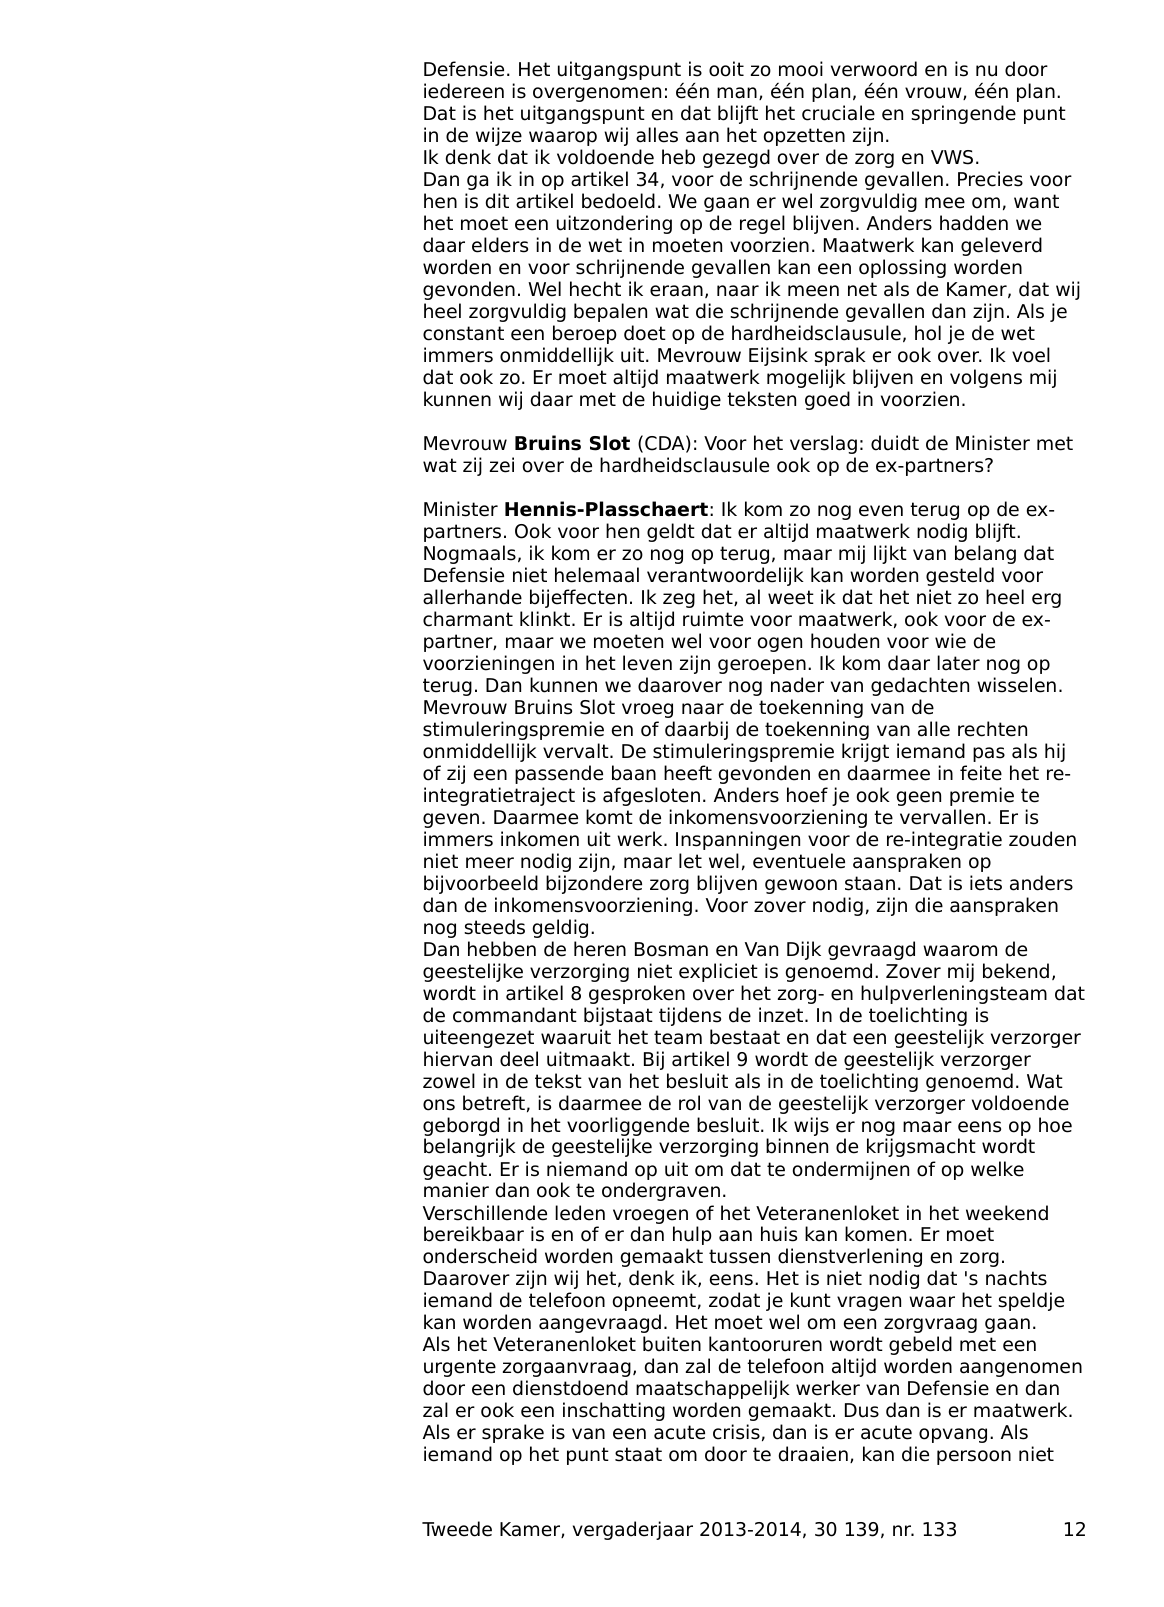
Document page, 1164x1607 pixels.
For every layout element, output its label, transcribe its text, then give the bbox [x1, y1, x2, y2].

text Mevrouw Bruins Slot vroeg naar de toekenning van de stimuleringspremie en of daarbij de toekenning van alle rechten onmiddellijk vervalt. De stimuleringspremie krijgt iemand pas als hij of zij een passende baan heeft gevonden en daarmee in feite het re-integratietraject is afgesloten. Anders hoef je ook geen premie te geven. Daarmee komt de inkomensvoorziening te vervallen. Er is immers inkomen uit werk. Inspanningen voor de re-integratie zouden niet meer nodig zijn, maar let wel, eventuele aanspraken op bijvoorbeeld bijzondere zorg blijven gewoon staan. Dat is iets anders dan de inkomensvoorziening. Voor zover nodig, zijn die aanspraken nog steeds geldig. [422, 697, 1087, 939]
text Dan hebben de heren Bosman en Van Dijk gevraagd waarom de geestelijke verzorging niet expliciet is genoemd. Zover mij bekend, wordt in artikel 8 gesproken over het zorg- en hulpverleningsteam dat de commandant bijstaat tijdens de inzet. In de toelichting is uiteengezet waaruit het team bestaat en dat een geestelijk verzorger hiervan deel uitmaakt. Bij artikel 9 wordt de geestelijk verzorger zowel in de tekst van het besluit als in de toelichting genoemd. Wat ons betreft, is daarmee de rol van de geestelijk verzorger voldoende geborgd in het voorliggende besluit. Ik wijs er nog maar eens op hoe belangrijk de geestelijke verzorging binnen de krijgsmacht wordt geacht. Er is niemand op uit om dat te ondermijnen of op welke manier dan ook te ondergraven. [422, 939, 1087, 1202]
text Defensie. Het uitgangspunt is ooit zo mooi verwoord en is nu door iedereen is overgenomen: één man, één plan, één vrouw, één plan. Dat is het uitgangspunt en dat blijft het cruciale en springende punt in de wijze waarop wij alles aan het opzetten zijn. [422, 59, 1087, 147]
text Verschillende leden vroegen of het Veteranenloket in het weekend bereikbaar is en of er dan hulp aan huis kan komen. Er moet onderscheid worden gemaakt tussen dienstverlening en zorg. Daarover zijn wij het, denk ik, eens. Het is niet nodig dat 's nachts iemand de telefoon opneemt, zodat je kunt vragen waar het speldje kan worden aangevraagd. Het moet wel om een zorgvraag gaan. [422, 1202, 1087, 1334]
text Minister Hennis-Plasschaert: Ik kom zo nog even terug op de ex-partners. Ook voor hen geldt dat er altijd maatwerk nodig blijft. Nogmaals, ik kom er zo nog op terug, maar mij lijkt van belang dat Defensie niet helemaal verantwoordelijk kan worden gesteld voor allerhande bijeffecten. Ik zeg het, al weet ik dat het niet zo heel erg charmant klinkt. Er is altijd ruimte voor maatwerk, ook voor de ex-partner, maar we moeten wel voor ogen houden voor wie de voorzieningen in het leven zijn geroepen. Ik kom daar later nog op terug. Dan kunnen we daarover nog nader van gedachten wisselen. [422, 499, 1087, 697]
text Ik denk dat ik voldoende heb gezegd over de zorg en VWS. [422, 147, 1087, 169]
text Als het Veteranenloket buiten kantooruren wordt gebeld met een urgente zorgaanvraag, dan zal de telefoon altijd worden aangenomen door een dienstdoend maatschappelijk werker van Defensie en dan zal er ook een inschatting worden gemaakt. Dus dan is er maatwerk. Als er sprake is van een acute crisis, dan is er acute opvang. Als iemand op het punt staat om door te draaien, kan die persoon niet [422, 1334, 1087, 1466]
text Mevrouw Bruins Slot (CDA): Voor het verslag: duidt de Minister met wat zij zei over de hardheidsclausule ook op de ex-partners? [422, 433, 1087, 477]
text Dan ga ik in op artikel 34, voor de schrijnende gevallen. Precies voor hen is dit artikel bedoeld. We gaan er wel zorgvuldig mee om, want het moet een uitzondering op de regel blijven. Anders hadden we daar elders in de wet in moeten voorzien. Maatwerk kan geleverd worden en voor schrijnende gevallen kan een oplossing worden gevonden. Wel hecht ik eraan, naar ik meen net als de Kamer, dat wij heel zorgvuldig bepalen wat die schrijnende gevallen dan zijn. Als je constant een beroep doet op de hardheidsclausule, hol je de wet immers onmiddellijk uit. Mevrouw Eijsink sprak er ook over. Ik voel dat ook zo. Er moet altijd maatwerk mogelijk blijven en volgens mij kunnen wij daar met de huidige teksten goed in voorzien. [422, 169, 1087, 411]
